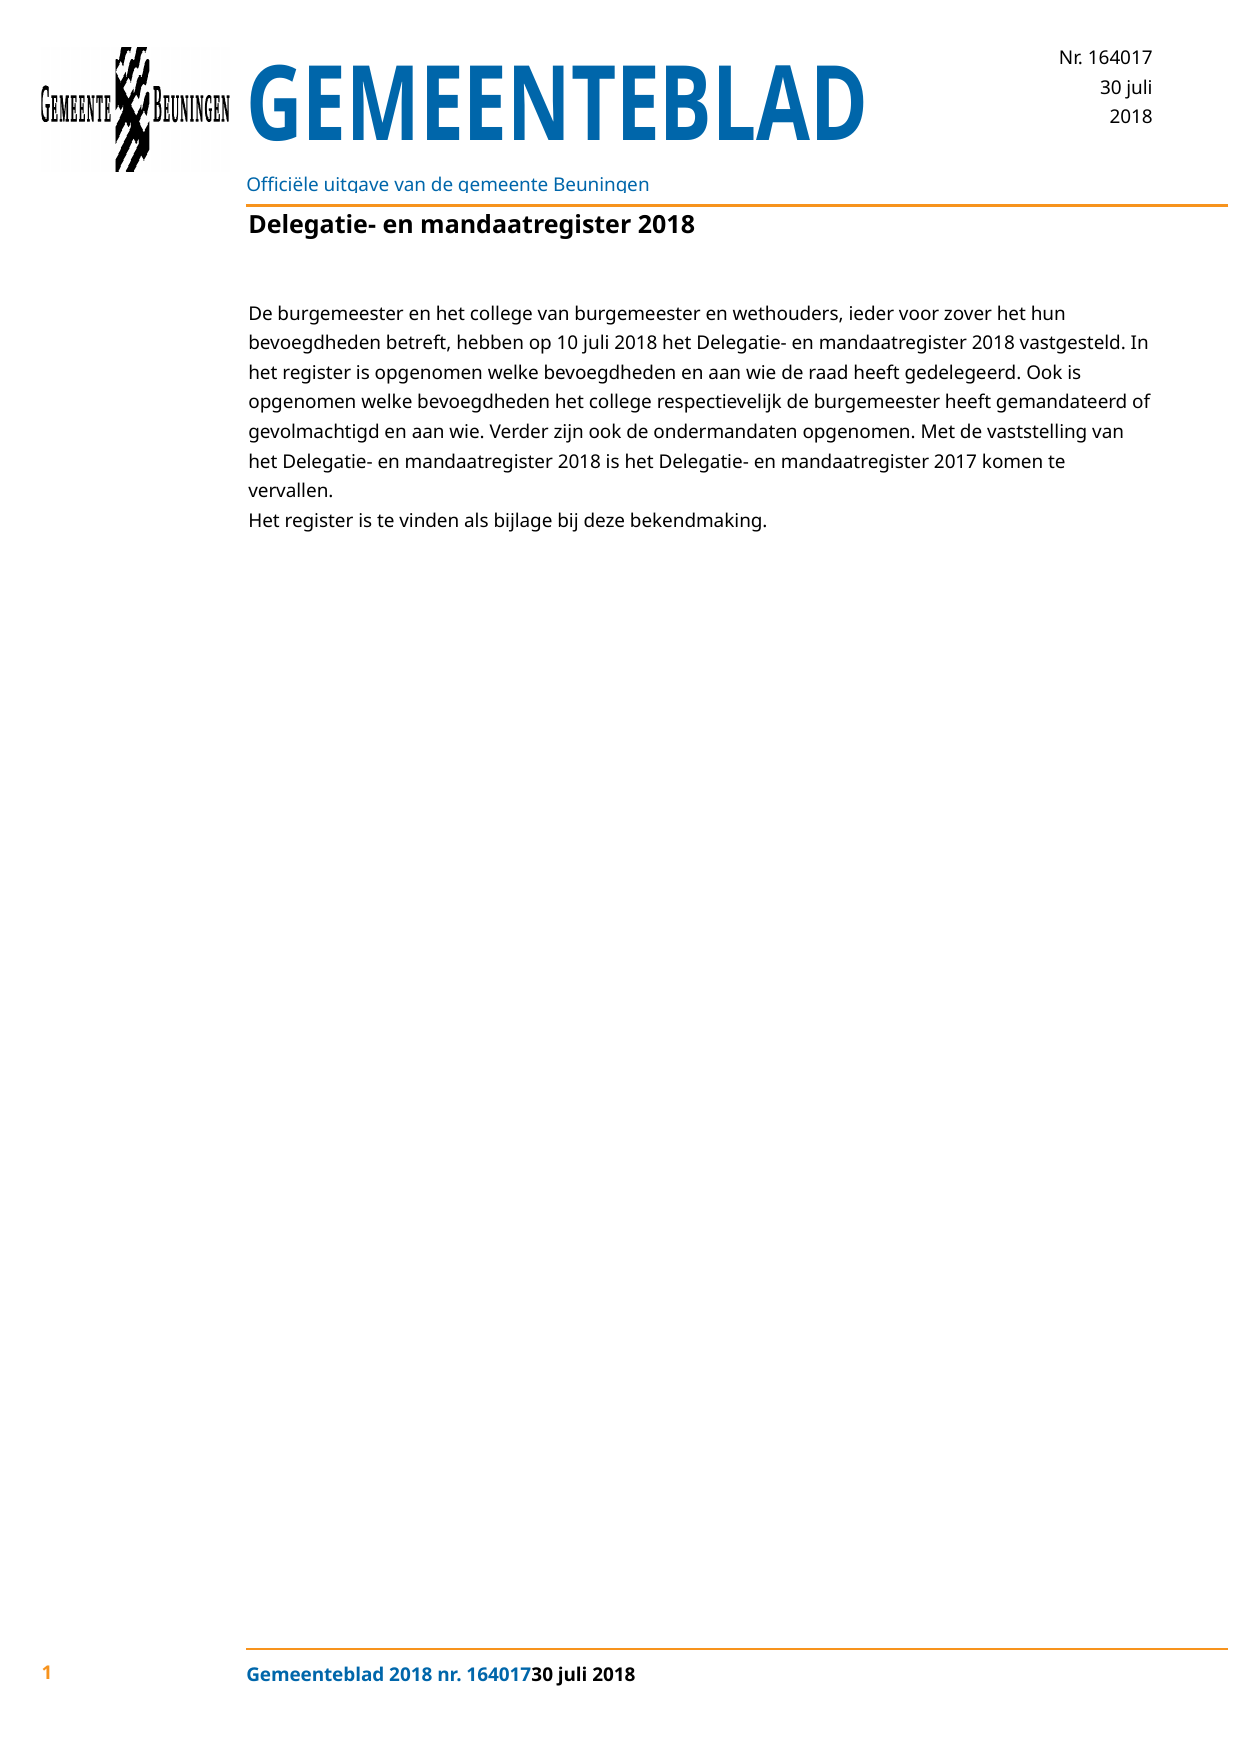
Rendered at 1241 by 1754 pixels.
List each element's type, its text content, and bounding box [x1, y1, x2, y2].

text Delegatie- en mandaatregister 2018 [248, 207, 1152, 241]
picture [41, 47, 231, 172]
text De burgemeester en het college van burgemeester en wethouders, ieder voor zover het hun bevoegdheden betreft, hebben op 10 juli 2018 het Delegatie- en mandaatregister 2018 vastgesteld. In het register is opgenomen welke bevoegdheden en aan wie de raad heeft gedelegeerd. Ook is opgenomen welke bevoegdheden het college respectievelijk de burgemeester heeft gemandateerd of gevolmachtigd en aan wie. Verder zijn ook de ondermandaten opgenomen. Met de vaststelling van het Delegatie- en mandaatregister 2018 is het Delegatie- en mandaatregister 2017 komen te vervallen. [248, 300, 1152, 503]
text Het register is te vinden als bijlage bij deze bekendmaking. [248, 507, 1152, 533]
